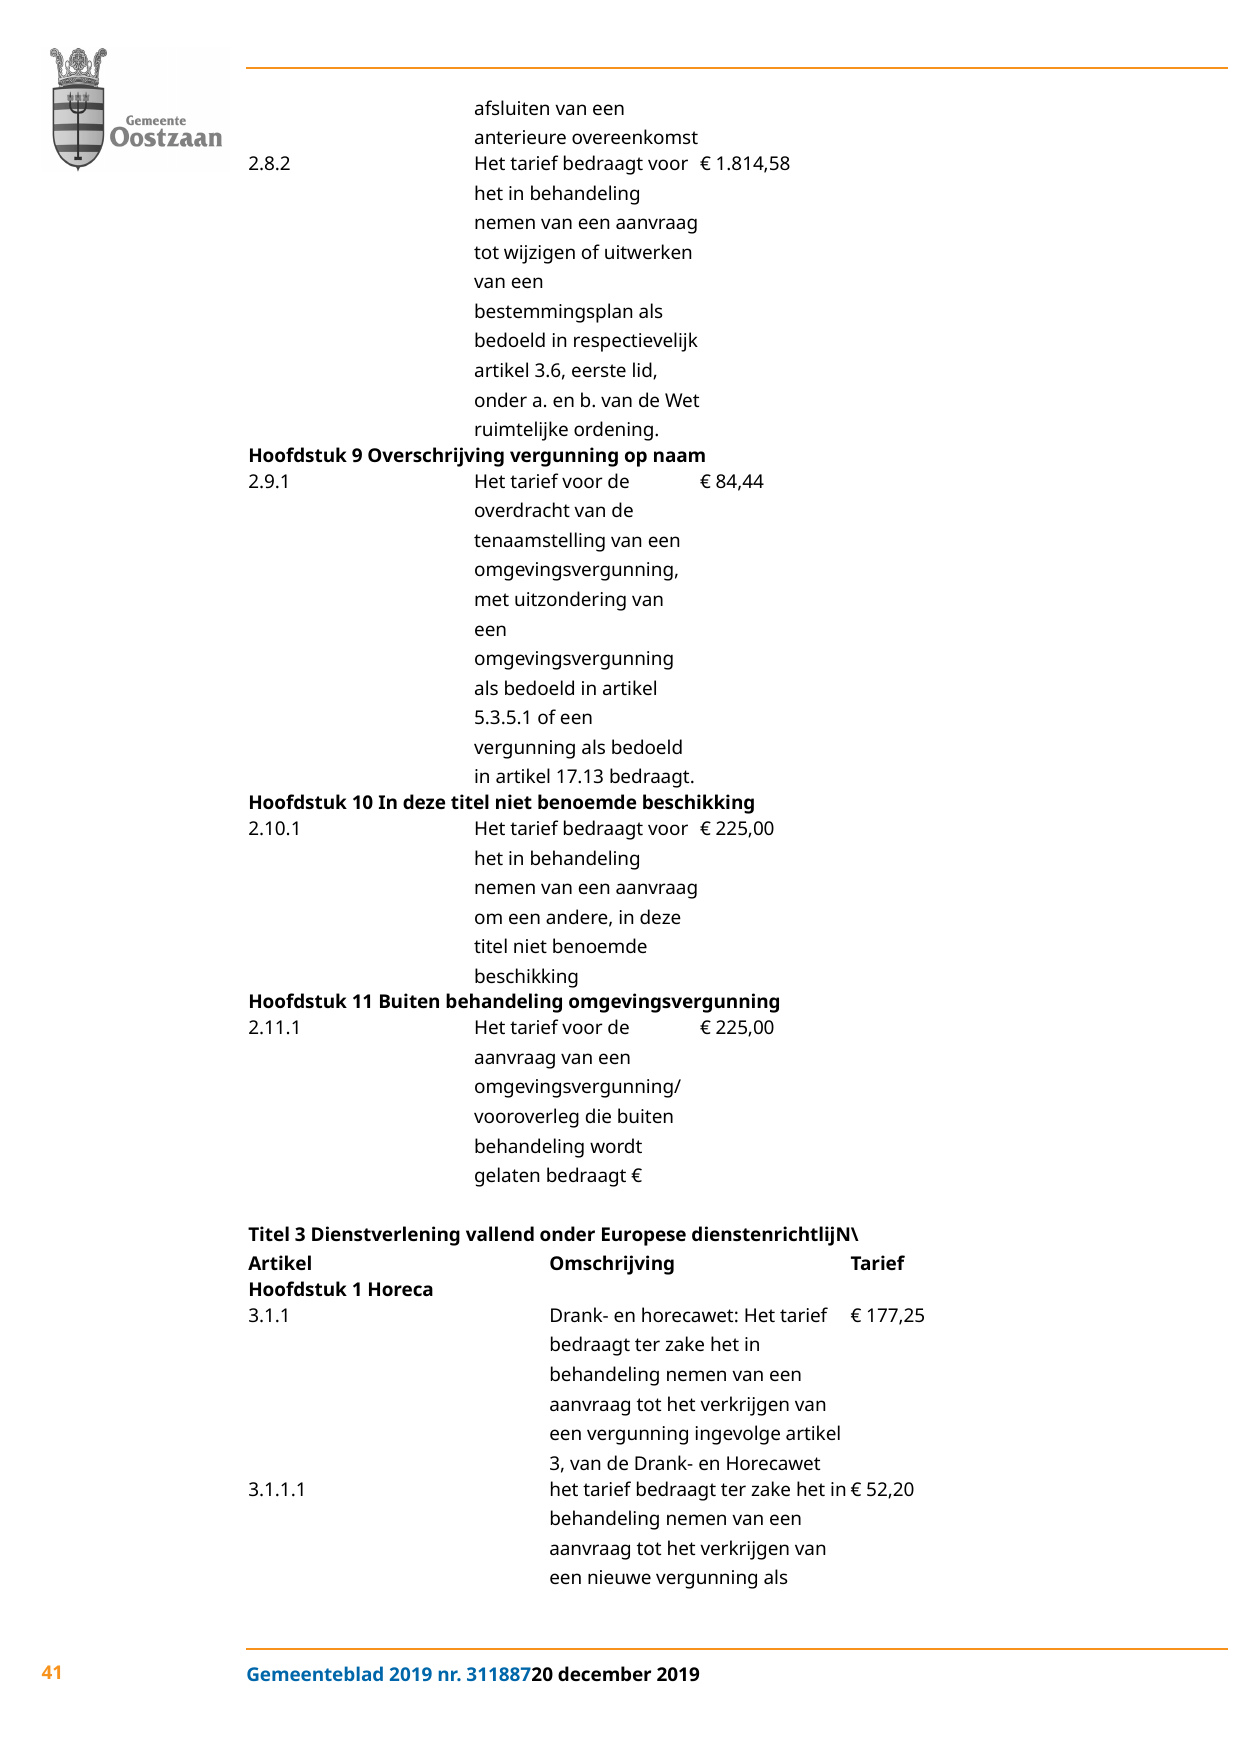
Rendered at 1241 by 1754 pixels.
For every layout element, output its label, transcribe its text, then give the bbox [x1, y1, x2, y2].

table_header Artikel [248, 1251, 549, 1276]
table_cell Het tarief bedraagt voor het in behandeling nemen van een aanvraag tot wijzigen of uitwerken van een bestemmingsplan als bedoeld in respectievelijk artikel 3.6, eerste lid, onder a. en b. van de Wet ruimtelijke ordening. [474, 150, 700, 442]
picture [41, 47, 231, 172]
table_cell [248, 95, 474, 150]
table_cell [926, 95, 1152, 150]
table_cell Het tarief bedraagt voor het in behandeling nemen van een aanvraag om een andere, in deze titel niet benoemde beschikking [474, 815, 700, 989]
text Titel 3 Dienstverlening vallend onder Europese dienstenrichtlijN\ [248, 1221, 1152, 1247]
table_cell € 225,00 [700, 1015, 926, 1188]
table_cell Drank- en horecawet: Het tarief bedraagt ter zake het in behandeling nemen van een aanvraag tot het verkrijgen van een vergunning ingevolge artikel 3, van de Drank- en Horecawet [549, 1302, 850, 1476]
table_cell het tarief bedraagt ter zake het in behandeling nemen van een aanvraag tot het verkrijgen van een nieuwe vergunning als [549, 1476, 850, 1590]
table_cell [926, 150, 1152, 442]
table_cell € 225,00 [700, 815, 926, 989]
table_cell Hoofdstuk 9 Overschrijving vergunning op naam [248, 442, 1152, 468]
table_cell € 1.814,58 [700, 150, 926, 442]
table_header Omschrijving [549, 1251, 850, 1276]
table_cell 3.1.1.1 [248, 1476, 549, 1590]
table_cell afsluiten van een anterieure overeenkomst [474, 95, 700, 150]
table_cell Hoofdstuk 10 In deze titel niet benoemde beschikking [248, 789, 926, 815]
table_cell Het tarief voor de overdracht van de tenaamstelling van een omgevingsvergunning, met uitzondering van een omgevingsvergunning als bedoeld in artikel 5.3.5.1 of een vergunning als bedoeld in artikel 17.13 bedraagt. [474, 468, 700, 789]
table_cell [926, 1015, 1152, 1188]
table_cell Hoofdstuk 11 Buiten behandeling omgevingsvergunning [248, 989, 926, 1014]
table_cell [926, 468, 1152, 789]
table_cell [926, 815, 1152, 989]
table_cell € 52,20 [850, 1476, 1152, 1590]
table_cell € 177,25 [850, 1302, 1152, 1476]
table_cell Hoofdstuk 1 Horeca [248, 1276, 1152, 1302]
table_cell € 84,44 [700, 468, 926, 789]
table_cell 2.8.2 [248, 150, 474, 442]
table_cell 2.9.1 [248, 468, 474, 789]
table_cell 2.11.1 [248, 1015, 474, 1188]
table_cell 3.1.1 [248, 1302, 549, 1476]
table_cell [700, 95, 926, 150]
table_cell 2.10.1 [248, 815, 474, 989]
table_cell Het tarief voor de aanvraag van een omgevingsvergunning/ vooroverleg die buiten behandeling wordt gelaten bedraagt € [474, 1015, 700, 1188]
table_cell [926, 789, 1152, 815]
table_cell [926, 989, 1152, 1014]
table_header Tarief [850, 1251, 1152, 1276]
